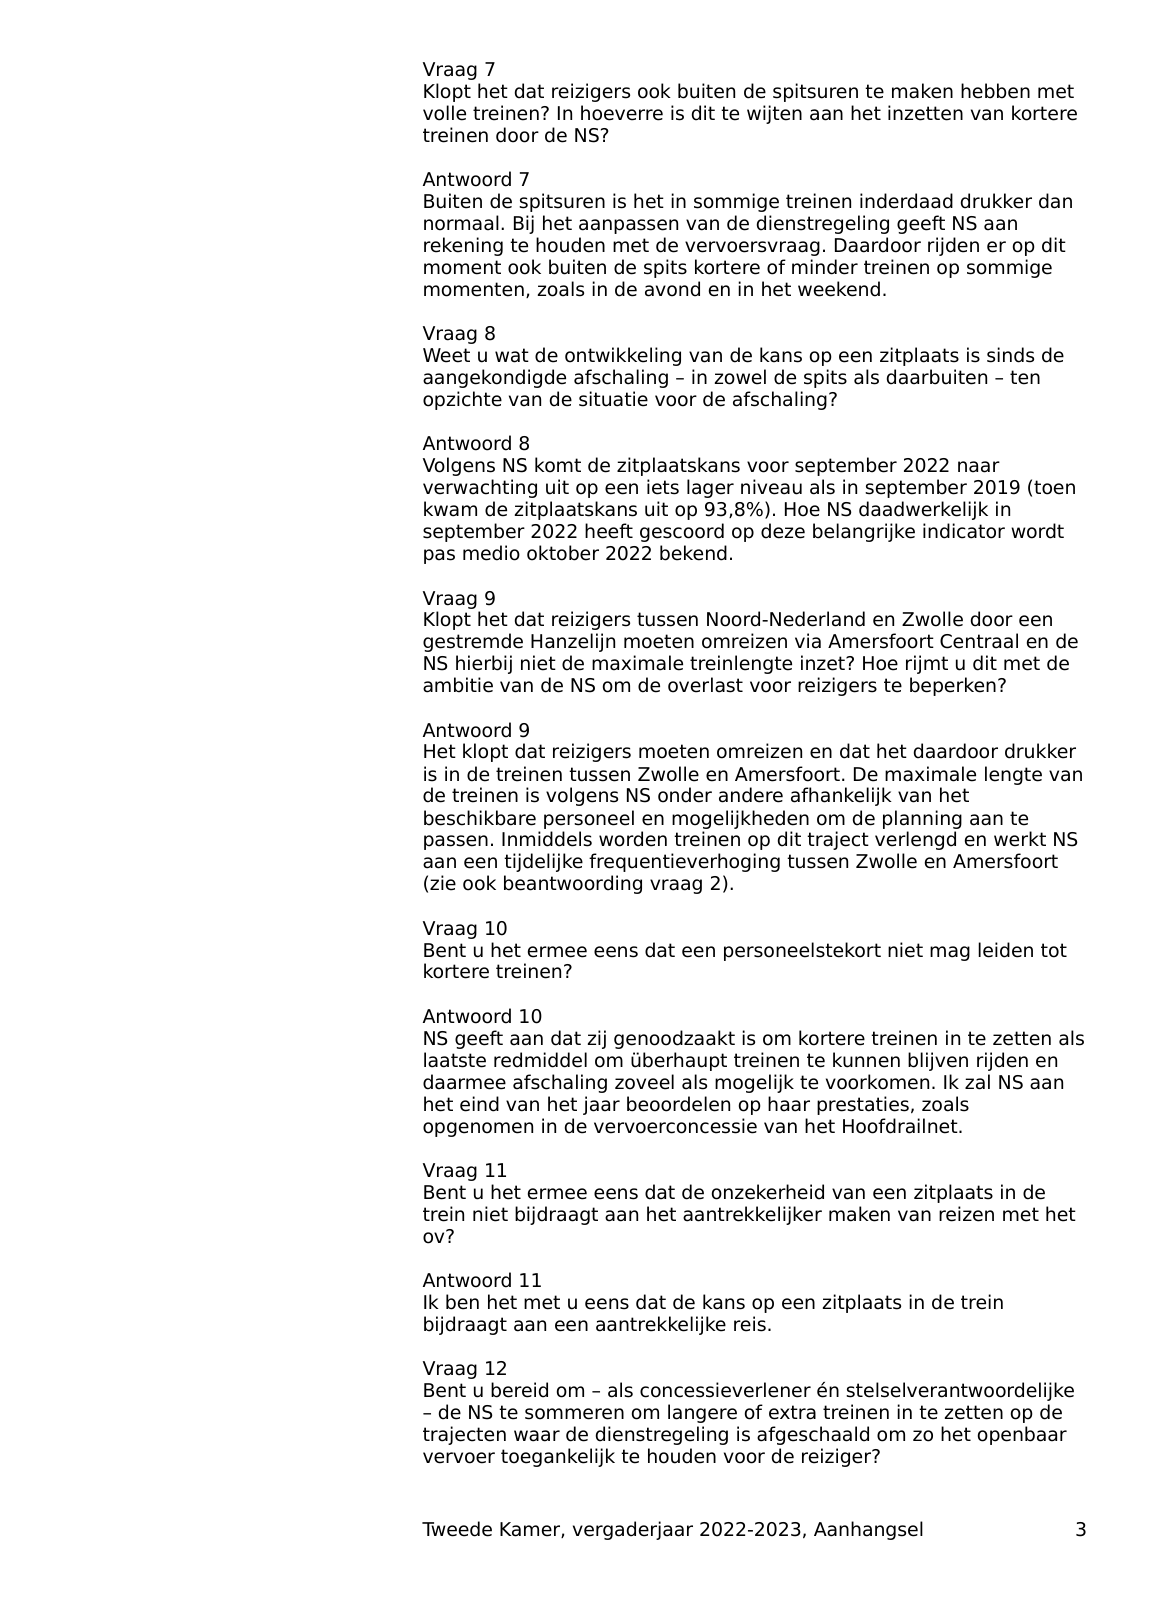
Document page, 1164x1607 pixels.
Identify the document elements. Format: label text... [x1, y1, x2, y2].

text Buiten de spitsuren is het in sommige treinen inderdaad drukker dan normaal. Bij het aanpassen van de dienstregeling geeft NS aan rekening te houden met de vervoersvraag. Daardoor rijden er op dit moment ook buiten de spits kortere of minder treinen op sommige momenten, zoals in de avond en in het weekend. [422, 191, 1087, 301]
text Vraag 11 [422, 1160, 1087, 1182]
text Vraag 9 [422, 587, 1087, 609]
text Klopt het dat reizigers tussen Noord-Nederland en Zwolle door een gestremde Hanzelijn moeten omreizen via Amersfoort Centraal en de NS hierbij niet de maximale treinlengte inzet? Hoe rijmt u dit met de ambitie van de NS om de overlast voor reizigers te beperken? [422, 609, 1087, 697]
text Vraag 7 [422, 59, 1087, 81]
text Vraag 10 [422, 917, 1087, 939]
text Volgens NS komt de zitplaatskans voor september 2022 naar verwachting uit op een iets lager niveau als in september 2019 (toen kwam de zitplaatskans uit op 93,8%). Hoe NS daadwerkelijk in september 2022 heeft gescoord op deze belangrijke indicator wordt pas medio oktober 2022 bekend. [422, 455, 1087, 565]
text Antwoord 10 [422, 1006, 1087, 1028]
text Bent u het ermee eens dat een personeelstekort niet mag leiden tot kortere treinen? [422, 939, 1087, 983]
text Antwoord 8 [422, 433, 1087, 455]
text Antwoord 7 [422, 169, 1087, 191]
text Weet u wat de ontwikkeling van de kans op een zitplaats is sinds de aangekondigde afschaling – in zowel de spits als daarbuiten – ten opzichte van de situatie voor de afschaling? [422, 345, 1087, 411]
text Ik ben het met u eens dat de kans op een zitplaats in de trein bijdraagt aan een aantrekkelijke reis. [422, 1292, 1087, 1336]
text Vraag 12 [422, 1358, 1087, 1380]
text Bent u het ermee eens dat de onzekerheid van een zitplaats in de trein niet bijdraagt aan het aantrekkelijker maken van reizen met het ov? [422, 1182, 1087, 1248]
text Vraag 8 [422, 323, 1087, 345]
text Antwoord 9 [422, 719, 1087, 741]
text Klopt het dat reizigers ook buiten de spitsuren te maken hebben met volle treinen? In hoeverre is dit te wijten aan het inzetten van kortere treinen door de NS? [422, 81, 1087, 147]
text Het klopt dat reizigers moeten omreizen en dat het daardoor drukker is in de treinen tussen Zwolle en Amersfoort. De maximale lengte van de treinen is volgens NS onder andere afhankelijk van het beschikbare personeel en mogelijkheden om de planning aan te passen. Inmiddels worden treinen op dit traject verlengd en werkt NS aan een tijdelijke frequentieverhoging tussen Zwolle en Amersfoort (zie ook beantwoording vraag 2). [422, 741, 1087, 895]
text Antwoord 11 [422, 1270, 1087, 1292]
text Bent u bereid om – als concessieverlener én stelselverantwoordelijke – de NS te sommeren om langere of extra treinen in te zetten op de trajecten waar de dienstregeling is afgeschaald om zo het openbaar vervoer toegankelijk te houden voor de reiziger? [422, 1380, 1087, 1468]
text NS geeft aan dat zij genoodzaakt is om kortere treinen in te zetten als laatste redmiddel om überhaupt treinen te kunnen blijven rijden en daarmee afschaling zoveel als mogelijk te voorkomen. Ik zal NS aan het eind van het jaar beoordelen op haar prestaties, zoals opgenomen in de vervoerconcessie van het Hoofdrailnet. [422, 1028, 1087, 1137]
